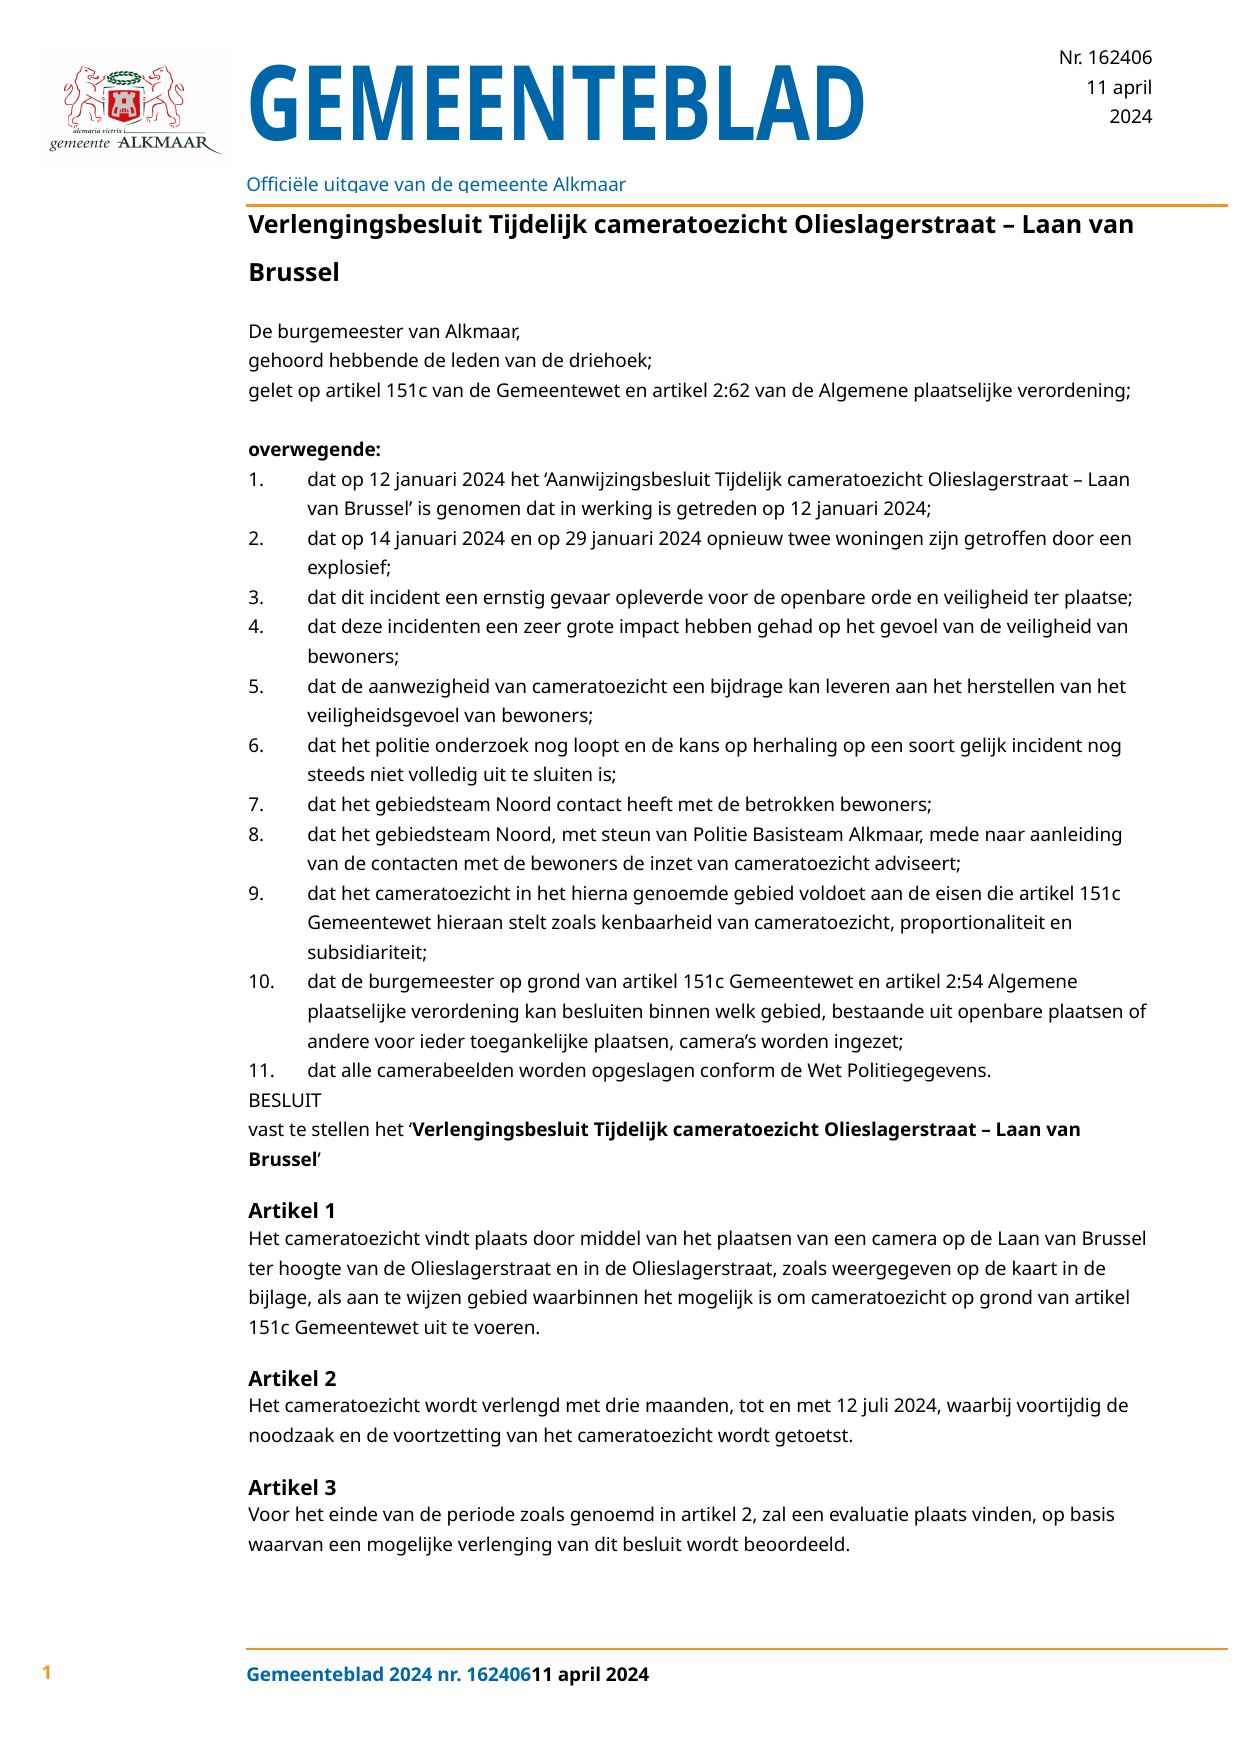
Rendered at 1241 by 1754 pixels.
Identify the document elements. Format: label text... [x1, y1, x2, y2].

text Het cameratoezicht vindt plaats door middel van het plaatsen van een camera op de Laan van Brussel ter hoogte van de Olieslagerstraat en in de Olieslagerstraat, zoals weergegeven op de kaart in de bijlage, als aan te wijzen gebied waarbinnen het mogelijk is om cameratoezicht op grond van artikel 151c Gemeentewet uit te voeren. [248, 1225, 1152, 1339]
list dat het gebiedsteam Noord contact heeft met de betrokken bewoners; [248, 791, 1152, 817]
list dat het politie onderzoek nog loopt en de kans op herhaling op een soort gelijk incident nog steeds niet volledig uit te sluiten is; [248, 732, 1152, 787]
text De burgemeester van Alkmaar, [248, 318, 1152, 344]
text vast te stellen het ‘Verlengingsbesluit Tijdelijk cameratoezicht Olieslagerstraat – Laan van Brussel’ [248, 1117, 1152, 1172]
list dat op 12 januari 2024 het ‘Aanwijzingsbesluit Tijdelijk cameratoezicht Olieslagerstraat – Laan van Brussel’ is genomen dat in werking is getreden op 12 januari 2024; [248, 466, 1152, 521]
text Het cameratoezicht wordt verlengd met drie maanden, tot en met 12 juli 2024, waarbij voortijdig de noodzaak en de voortzetting van het cameratoezicht wordt getoetst. [248, 1393, 1152, 1448]
text Verlengingsbesluit Tijdelijk cameratoezicht Olieslagerstraat – Laan van Brussel [248, 207, 1152, 288]
text Artikel 1 [248, 1197, 1152, 1225]
list dat deze incidenten een zeer grote impact hebben gehad op het gevoel van de veiligheid van bewoners; [248, 614, 1152, 669]
text Artikel 2 [248, 1364, 1152, 1393]
text gehoord hebbende de leden van de driehoek; [248, 347, 1152, 373]
text Voor het einde van de periode zoals genoemd in artikel 2, zal een evaluatie plaats vinden, op basis waarvan een mogelijke verlenging van dit besluit wordt beoordeeld. [248, 1501, 1152, 1556]
picture [41, 47, 231, 172]
text BESLUIT [248, 1087, 1152, 1113]
list dat de aanwezigheid van cameratoezicht een bijdrage kan leveren aan het herstellen van het veiligheidsgevoel van bewoners; [248, 673, 1152, 728]
list dat het gebiedsteam Noord, met steun van Politie Basisteam Alkmaar, mede naar aanleiding van de contacten met de bewoners de inzet van cameratoezicht adviseert; [248, 821, 1152, 876]
text Artikel 3 [248, 1473, 1152, 1501]
list dat de burgemeester op grond van artikel 151c Gemeentewet en artikel 2:54 Algemene plaatselijke verordening kan besluiten binnen welk gebied, bestaande uit openbare plaatsen of andere voor ieder toegankelijke plaatsen, camera’s worden ingezet; [248, 969, 1152, 1054]
list dat het cameratoezicht in het hierna genoemde gebied voldoet aan de eisen die artikel 151c Gemeentewet hieraan stelt zoals kenbaarheid van cameratoezicht, proportionaliteit en subsidiariteit; [248, 880, 1152, 965]
list dat op 14 januari 2024 en op 29 januari 2024 opnieuw twee woningen zijn getroffen door een explosief; [248, 525, 1152, 580]
list dat dit incident een ernstig gevaar opleverde voor de openbare orde en veiligheid ter plaatse; [248, 584, 1152, 610]
text overwegende: [248, 436, 1152, 462]
text gelet op artikel 151c van de Gemeentewet en artikel 2:62 van de Algemene plaatselijke verordening; [248, 377, 1152, 403]
list dat alle camerabeelden worden opgeslagen conform de Wet Politiegegevens. [248, 1057, 1152, 1083]
